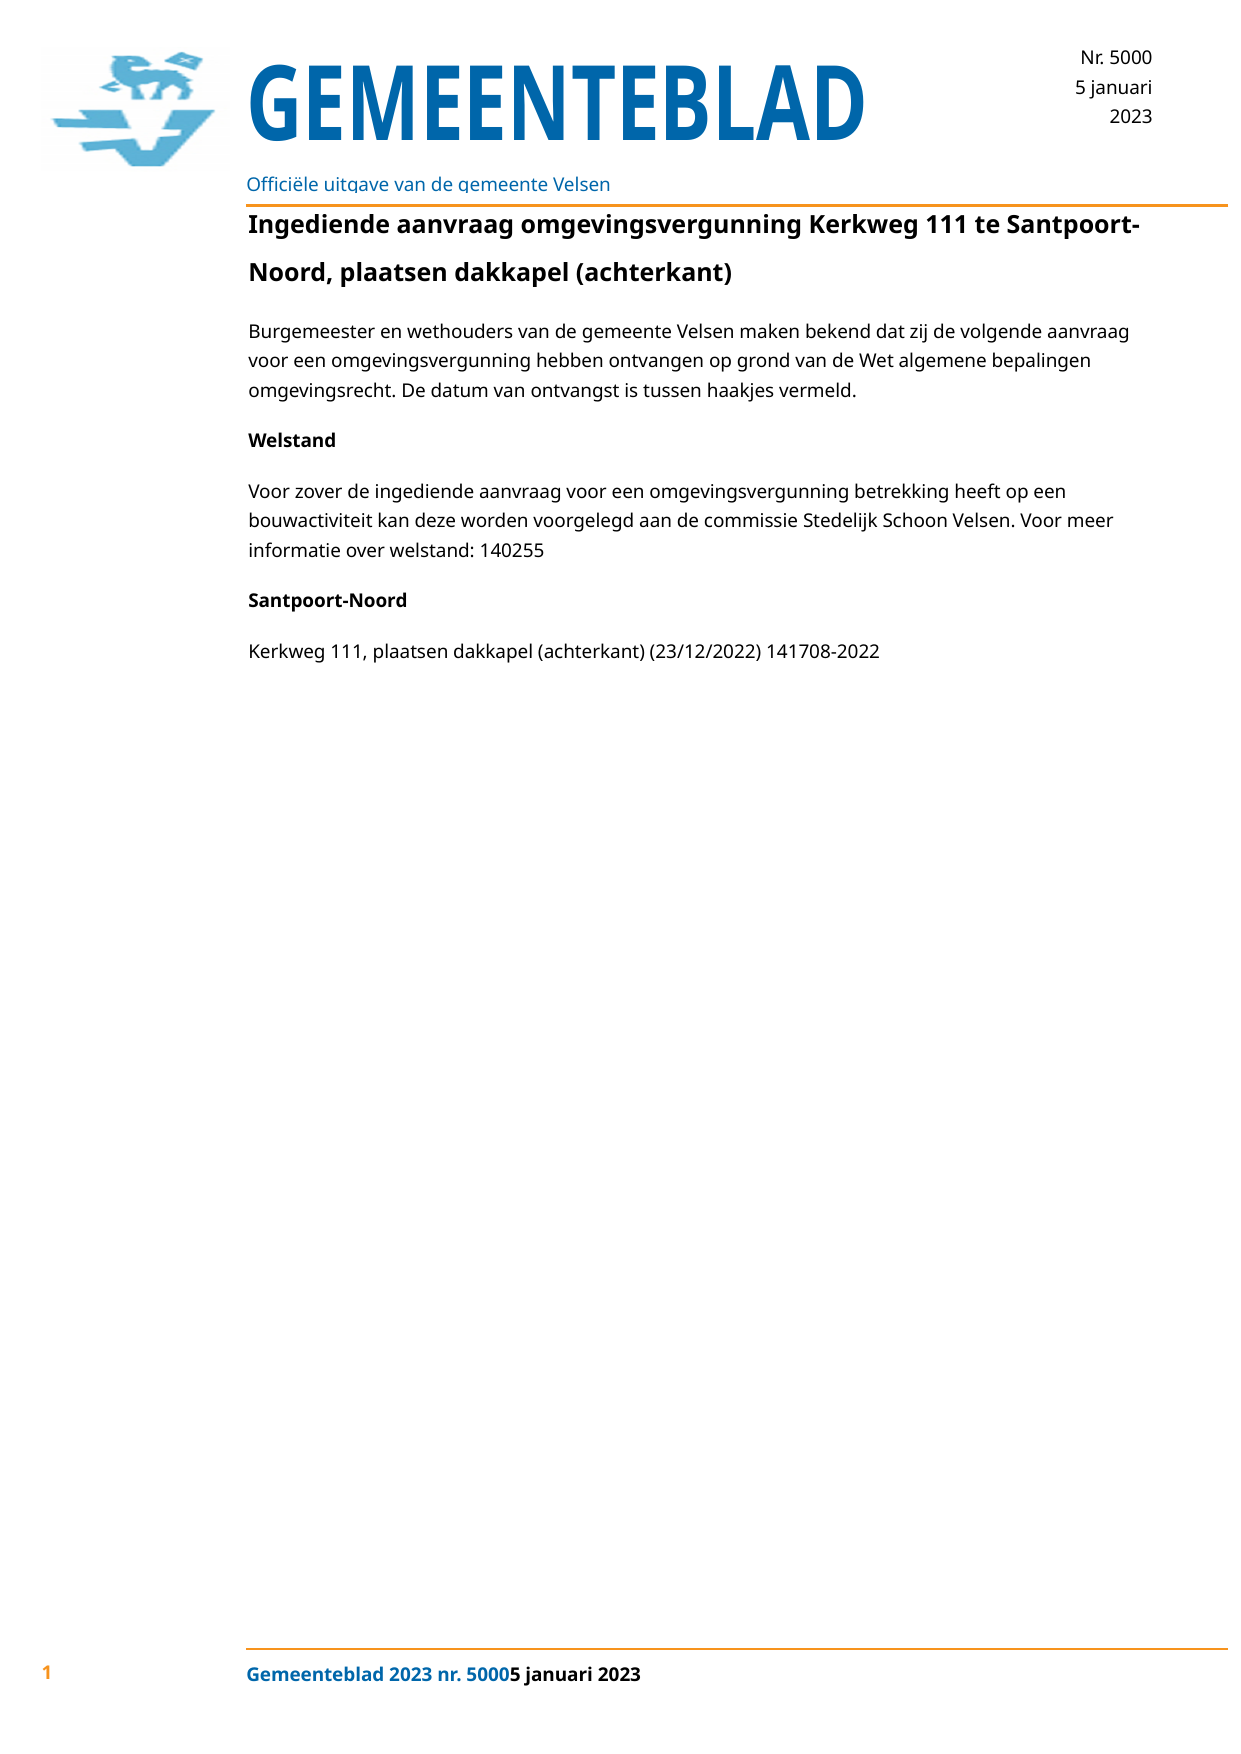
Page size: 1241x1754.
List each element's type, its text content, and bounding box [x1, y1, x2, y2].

picture [41, 47, 231, 172]
text Welstand [248, 427, 1152, 453]
text Burgemeester en wethouders van de gemeente Velsen maken bekend dat zij de volgende aanvraag voor een omgevingsvergunning hebben ontvangen op grond van de Wet algemene bepalingen omgevingsrecht. De datum van ontvangst is tussen haakjes vermeld. [248, 318, 1152, 403]
text Santpoort-Noord [248, 587, 1152, 613]
text Kerkweg 111, plaatsen dakkapel (achterkant) (23/12/2022) 141708-2022 [248, 638, 1152, 664]
text Voor zover de ingediende aanvraag voor een omgevingsvergunning betrekking heeft op een bouwactiviteit kan deze worden voorgelegd aan de commissie Stedelijk Schoon Velsen. Voor meer informatie over welstand: 140255 [248, 478, 1152, 563]
text Ingediende aanvraag omgevingsvergunning Kerkweg 111 te Santpoort-Noord, plaatsen dakkapel (achterkant) [248, 207, 1152, 288]
